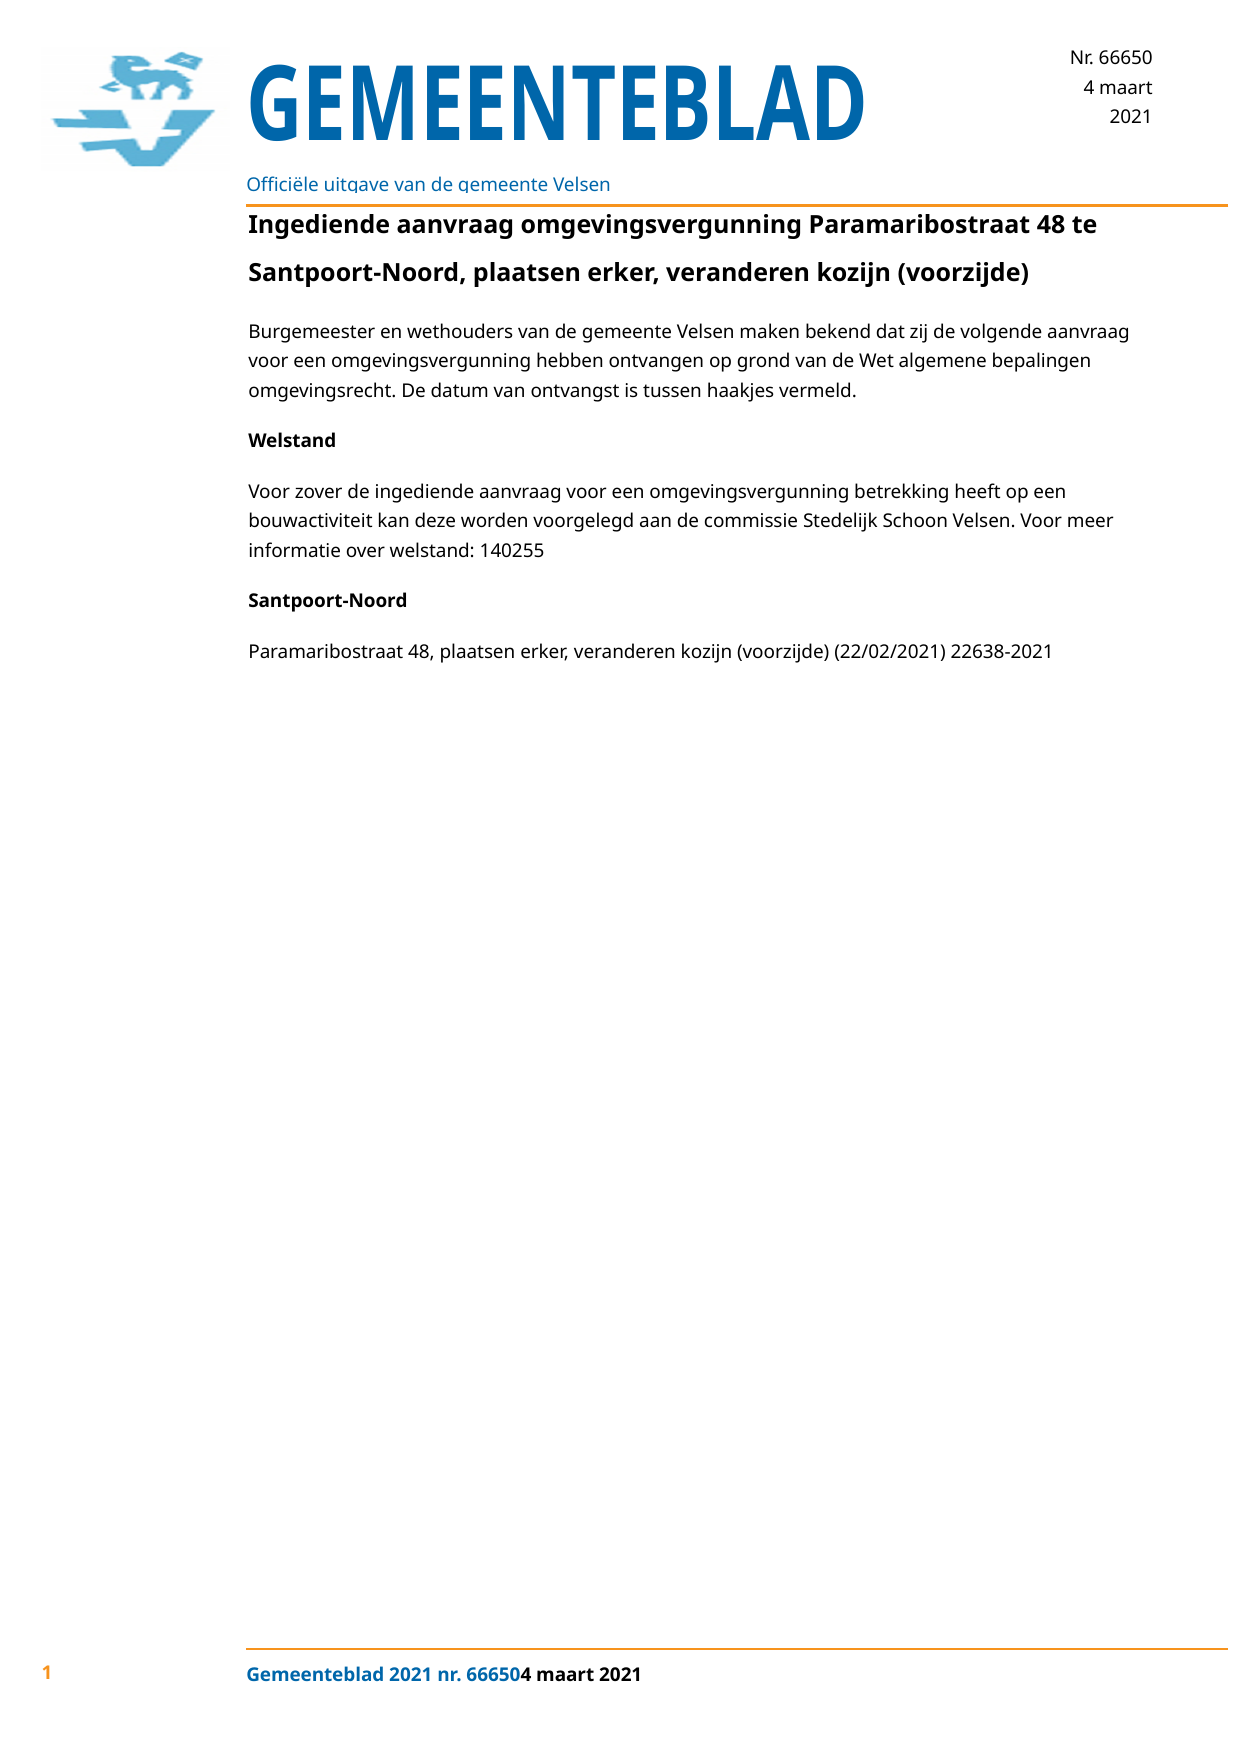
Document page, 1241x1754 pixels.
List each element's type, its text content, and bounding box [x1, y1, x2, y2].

text Santpoort-Noord [248, 587, 1152, 613]
text Burgemeester en wethouders van de gemeente Velsen maken bekend dat zij de volgende aanvraag voor een omgevingsvergunning hebben ontvangen op grond van de Wet algemene bepalingen omgevingsrecht. De datum van ontvangst is tussen haakjes vermeld. [248, 318, 1152, 403]
text Voor zover de ingediende aanvraag voor een omgevingsvergunning betrekking heeft op een bouwactiviteit kan deze worden voorgelegd aan de commissie Stedelijk Schoon Velsen. Voor meer informatie over welstand: 140255 [248, 478, 1152, 563]
text Paramaribostraat 48, plaatsen erker, veranderen kozijn (voorzijde) (22/02/2021) 22638-2021 [248, 638, 1152, 664]
text Welstand [248, 427, 1152, 453]
text Ingediende aanvraag omgevingsvergunning Paramaribostraat 48 te Santpoort-Noord, plaatsen erker, veranderen kozijn (voorzijde) [248, 207, 1152, 288]
picture [41, 47, 231, 172]
